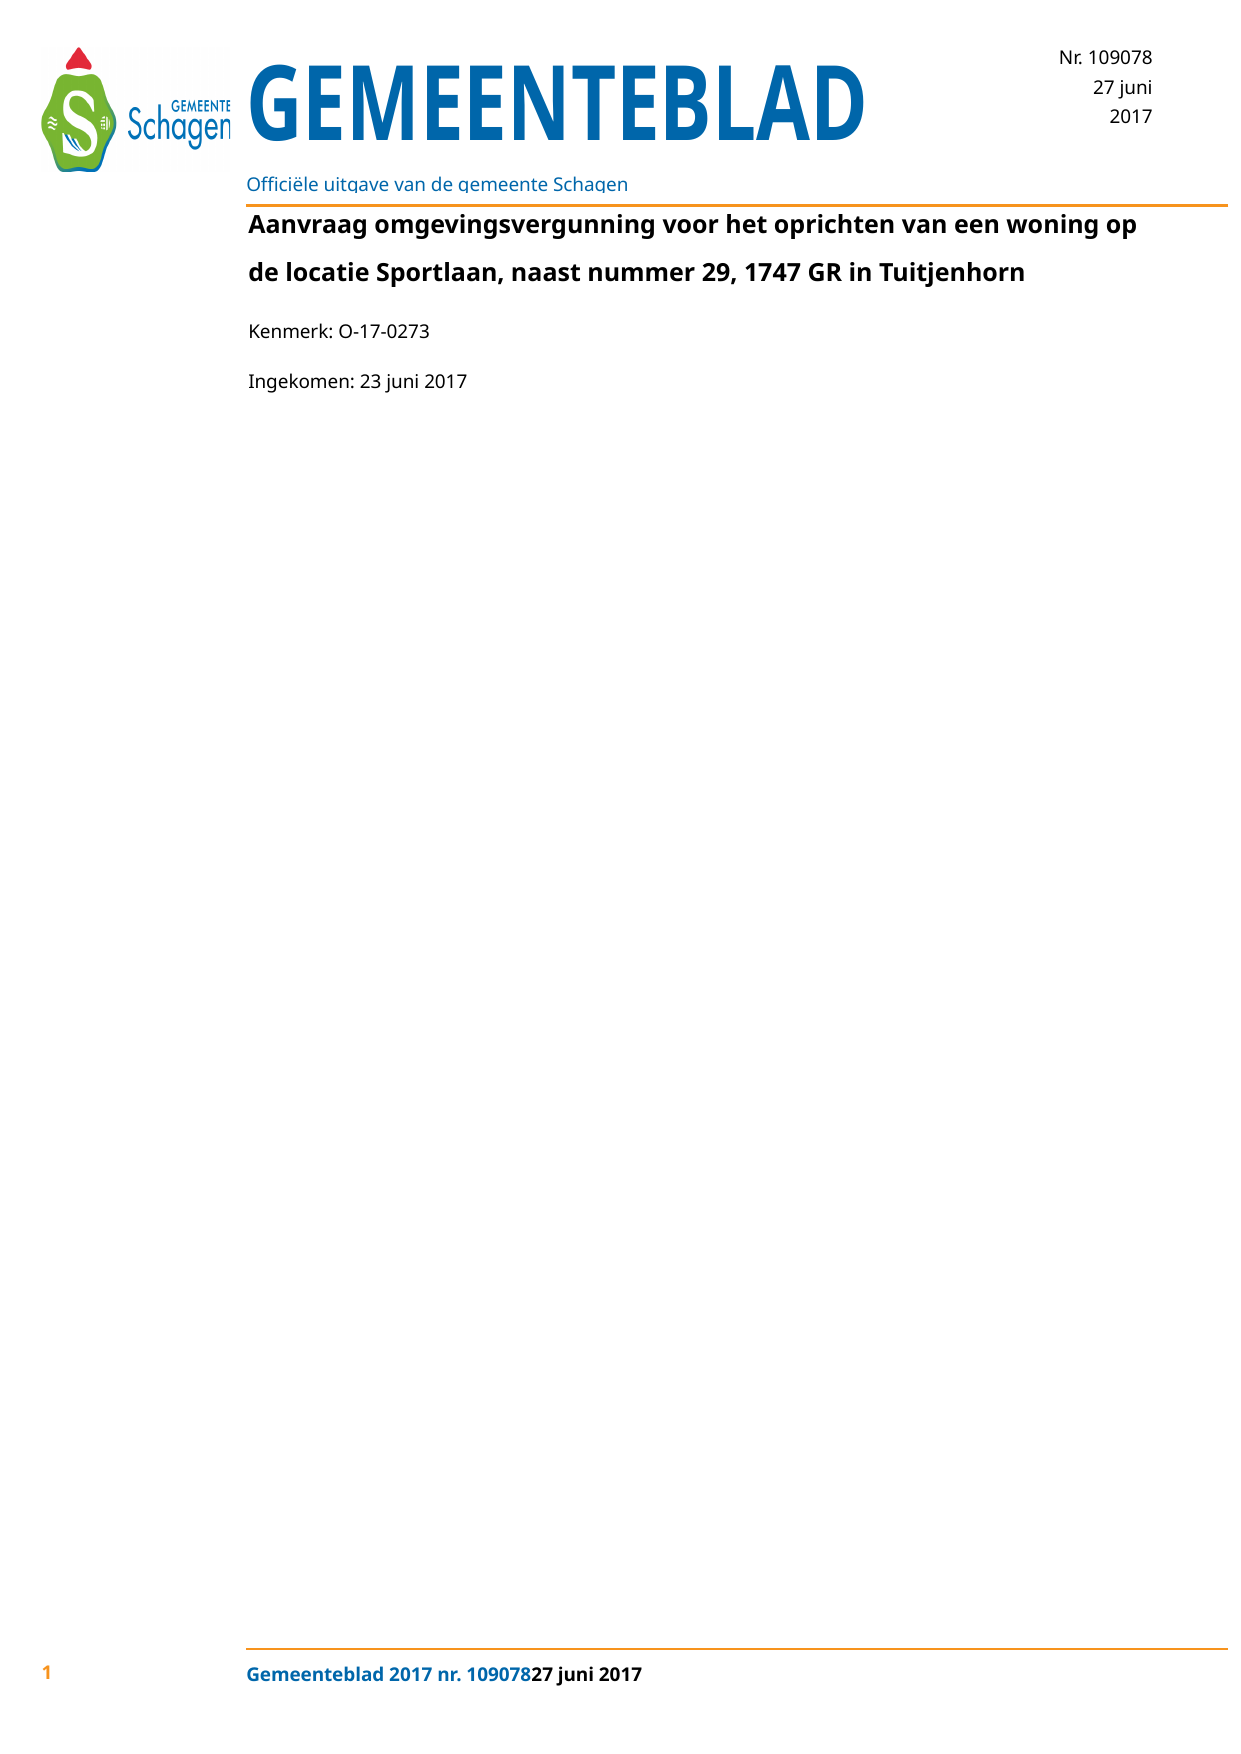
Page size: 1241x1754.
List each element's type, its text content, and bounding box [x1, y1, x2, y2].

text Aanvraag omgevingsvergunning voor het oprichten van een woning op de locatie Sportlaan, naast nummer 29, 1747 GR in Tuitjenhorn [248, 207, 1152, 288]
text Ingekomen: 23 juni 2017 [248, 368, 1152, 394]
text Kenmerk: O-17-0273 [248, 318, 1152, 344]
picture [41, 47, 231, 172]
